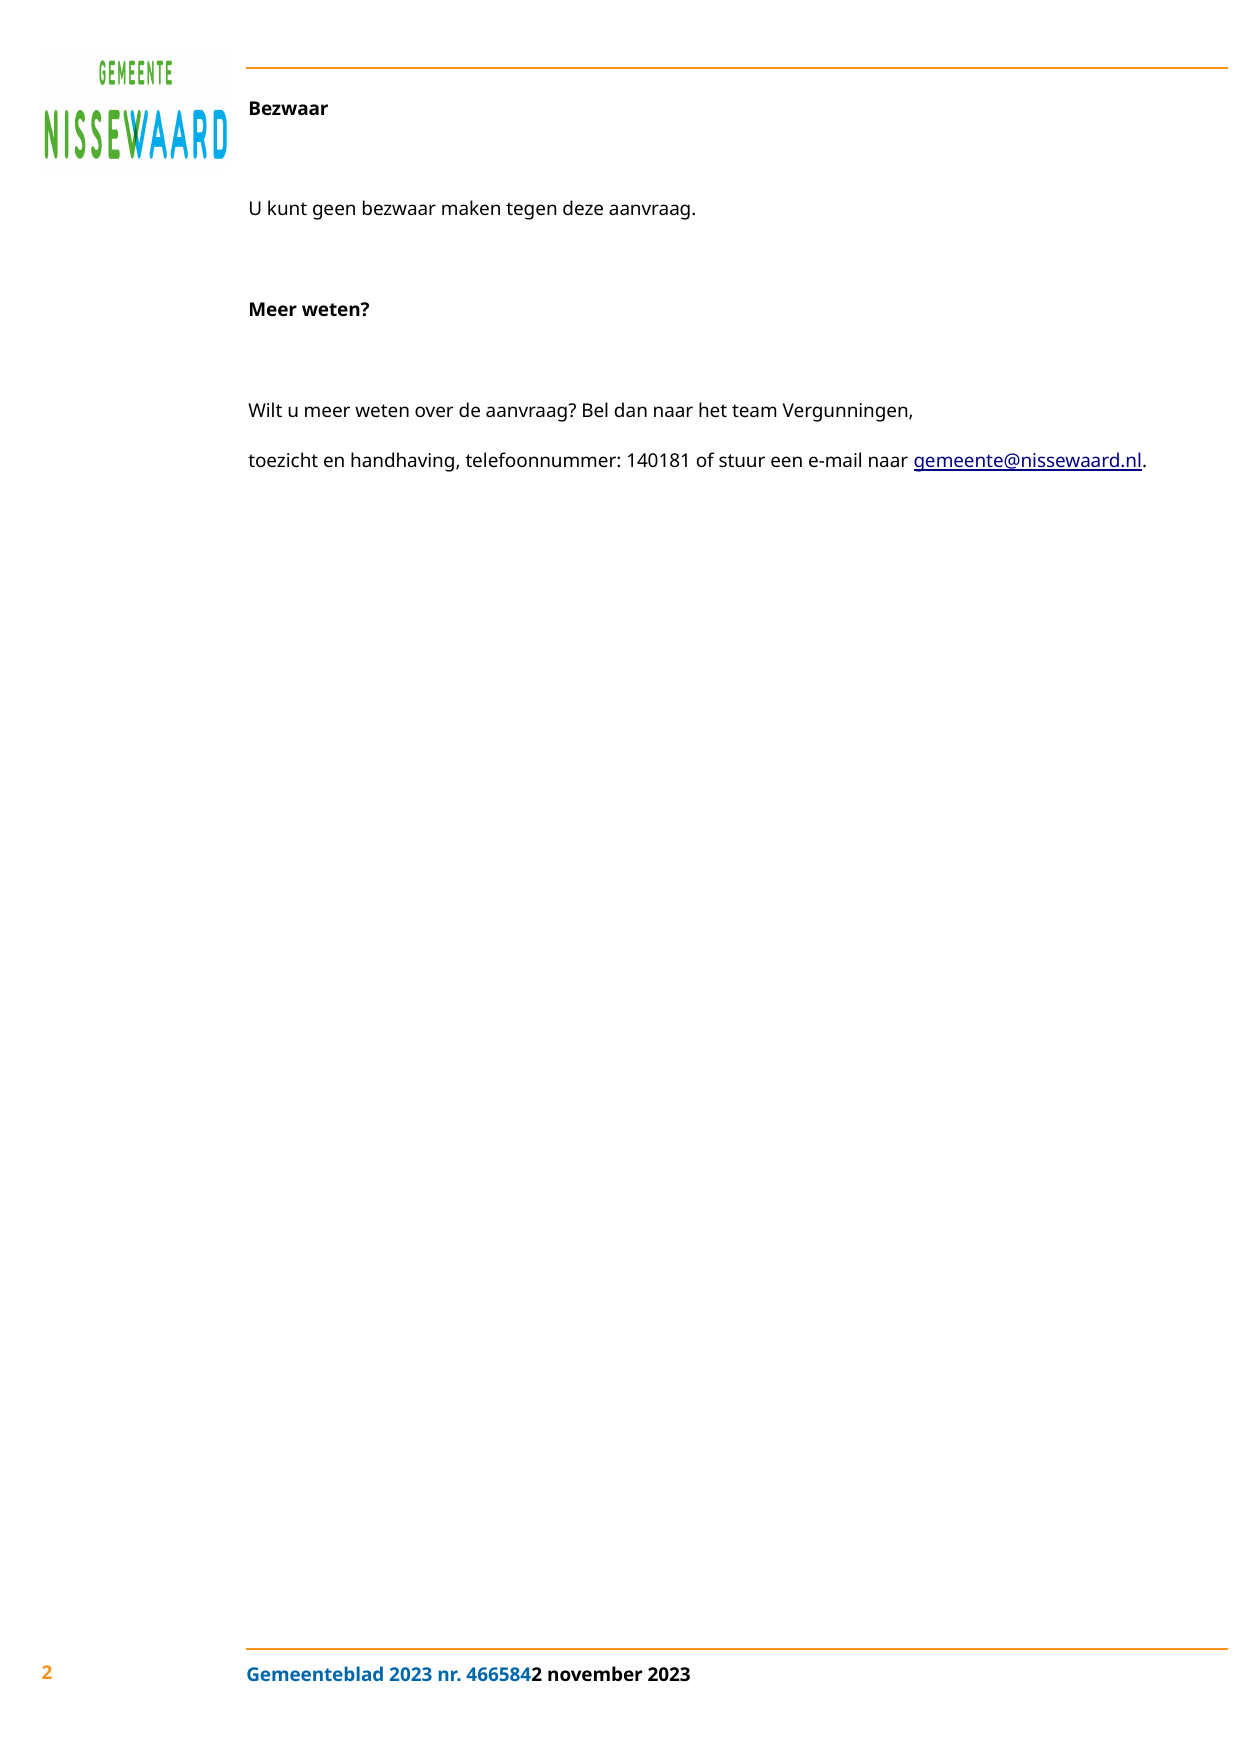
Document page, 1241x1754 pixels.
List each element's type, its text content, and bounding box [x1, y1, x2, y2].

text Wilt u meer weten over de aanvraag? Bel dan naar het team Vergunningen, [248, 397, 1152, 423]
text Bezwaar [248, 95, 1152, 121]
text Meer weten? [248, 296, 1152, 322]
picture [41, 47, 231, 172]
text U kunt geen bezwaar maken tegen deze aanvraag. [248, 196, 1152, 221]
text toezicht en handhaving, telefoonnummer: 140181 of stuur een e-mail naar gemeente@nissewaard.nl. [248, 448, 1152, 473]
